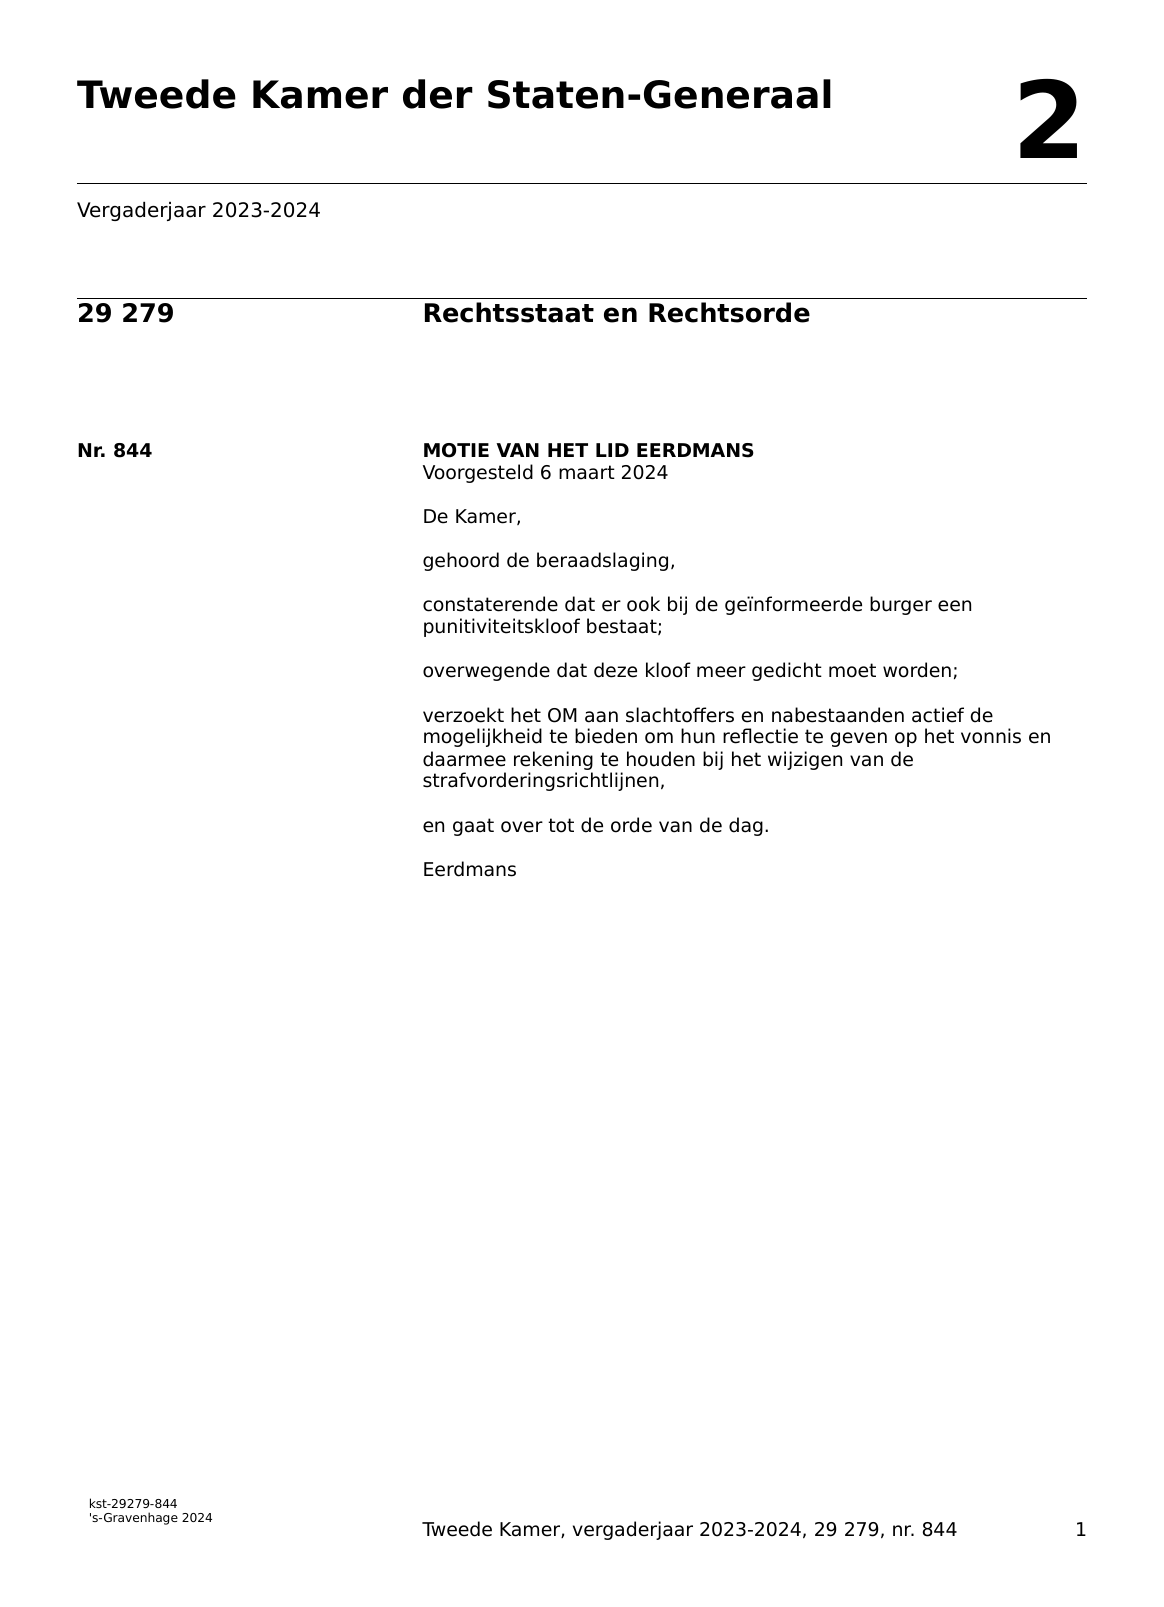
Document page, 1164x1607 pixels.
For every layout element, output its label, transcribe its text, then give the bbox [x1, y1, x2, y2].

text Eerdmans [422, 859, 1087, 881]
subtitle Nr. 844 MOTIE VAN HET LID EERDMANS [77, 440, 1087, 462]
subtitle 29 279 Rechtsstaat en Rechtsorde [77, 299, 1087, 329]
text en gaat over tot de orde van de dag. [422, 814, 1087, 837]
text kst-29279-844 [88, 1497, 323, 1511]
table_header 2 [886, 59, 1087, 183]
text gehoord de beraadslaging, [422, 550, 1087, 572]
text Voorgesteld 6 maart 2024 [422, 462, 1087, 484]
text 's-Gravenhage 2024 [88, 1511, 323, 1525]
table_cell Vergaderjaar 2023-2024 [77, 184, 1087, 298]
text overwegende dat deze kloof meer gedicht moet worden; [422, 660, 1087, 682]
text constaterende dat er ook bij de geïnformeerde burger een punitiviteitskloof bestaat; [422, 594, 1087, 638]
text verzoekt het OM aan slachtoffers en nabestaanden actief de mogelijkheid te bieden om hun reflectie te geven op het vonnis en daarmee rekening te houden bij het wijzigen van de strafvorderingsrichtlijnen, [422, 704, 1087, 792]
text De Kamer, [422, 506, 1087, 528]
table_header Tweede Kamer der Staten-Generaal [77, 59, 886, 183]
